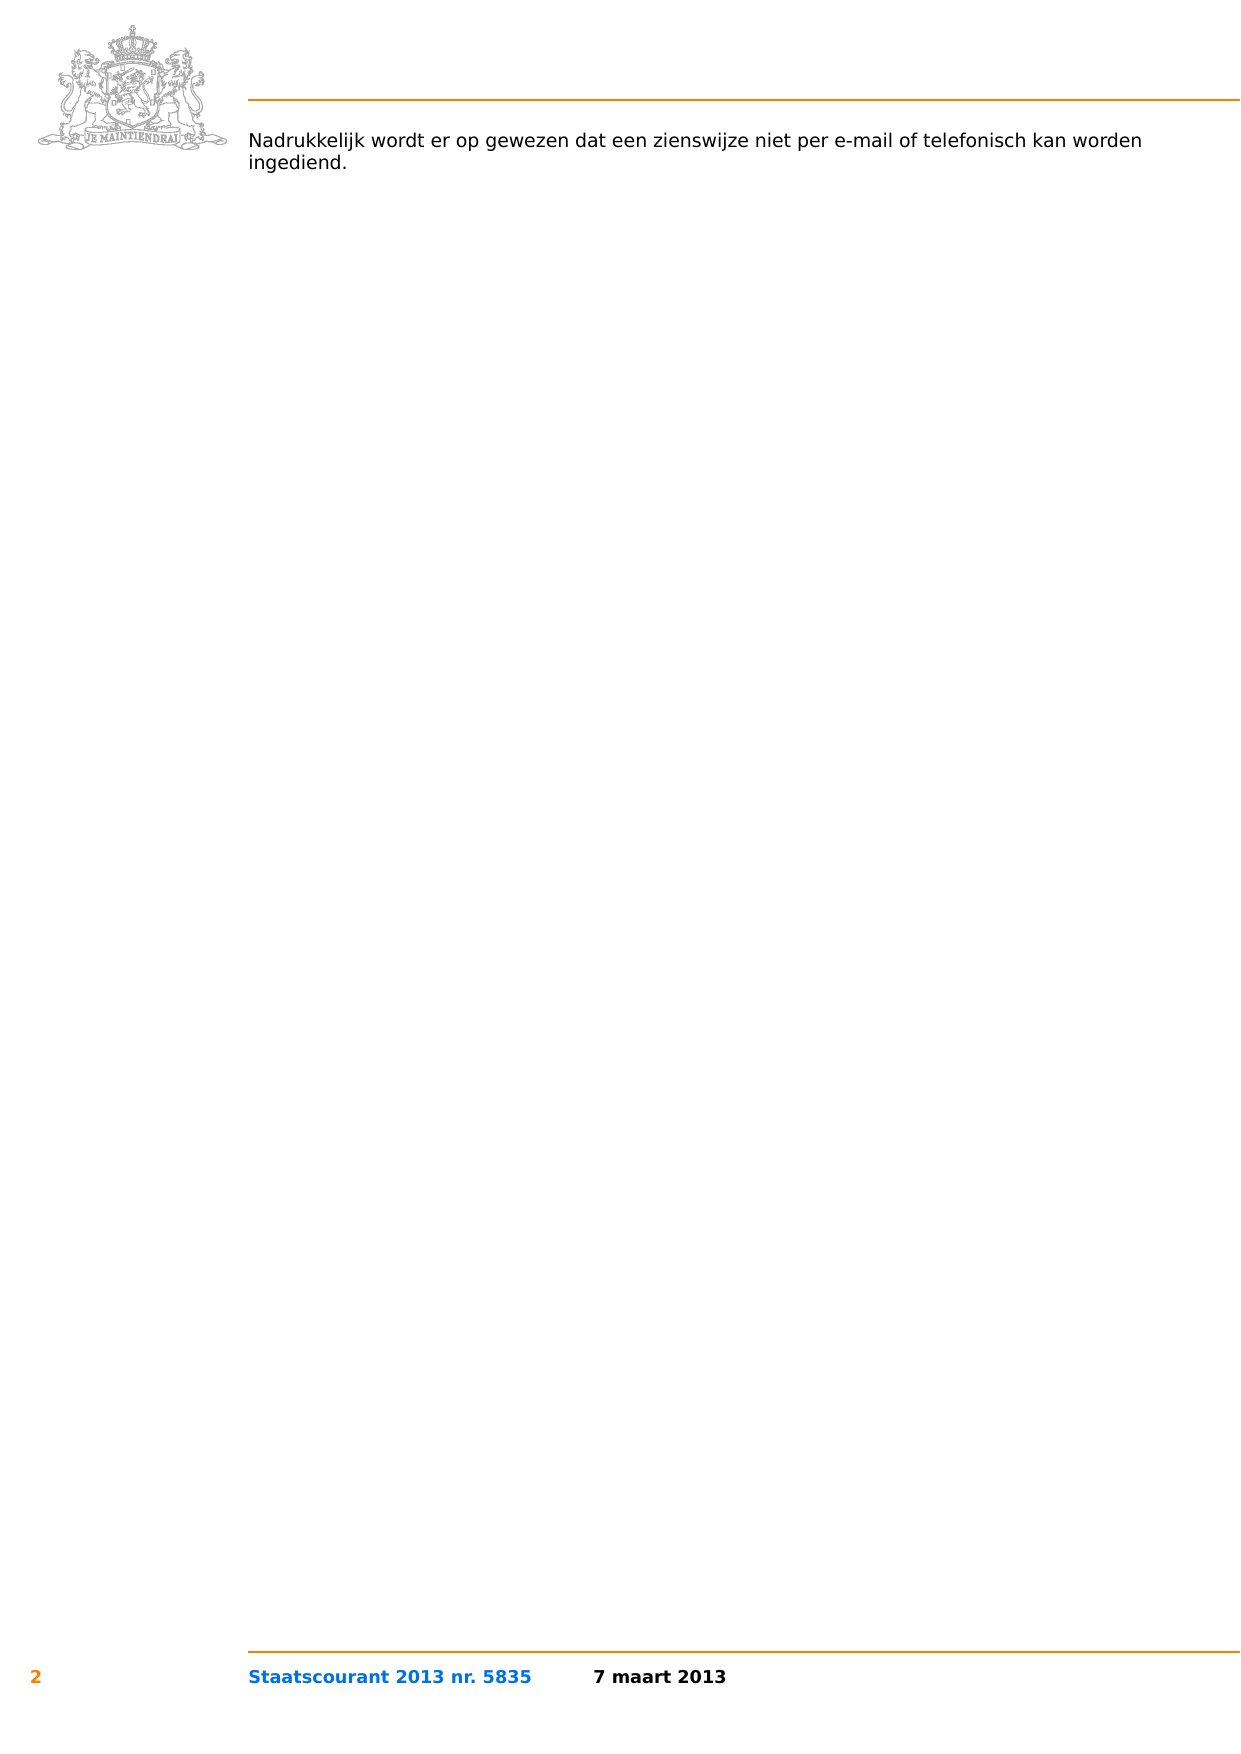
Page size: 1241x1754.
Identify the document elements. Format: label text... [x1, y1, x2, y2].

text Nadrukkelijk wordt er op gewezen dat een zienswijze niet per e-mail of telefonisch kan worden ingediend. [248, 130, 1163, 174]
picture [38, 25, 227, 150]
